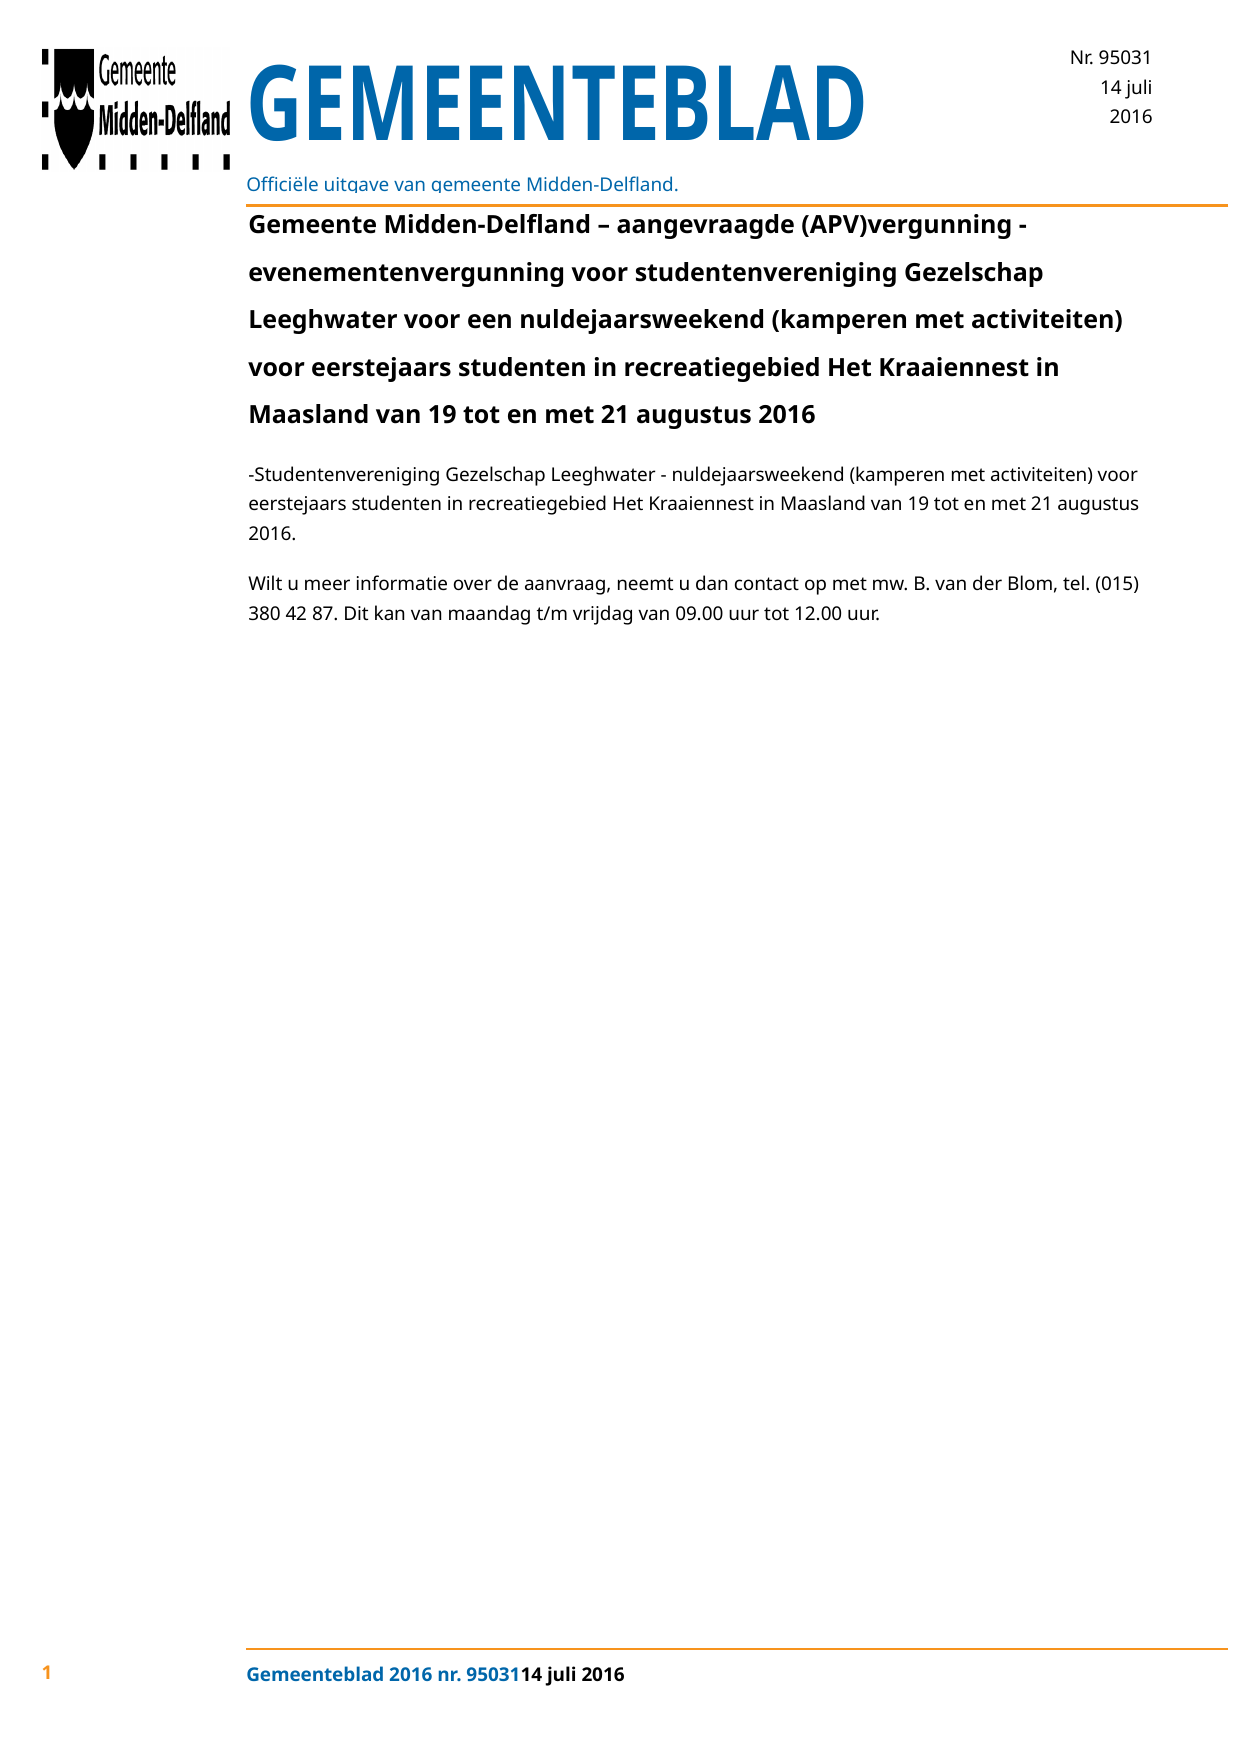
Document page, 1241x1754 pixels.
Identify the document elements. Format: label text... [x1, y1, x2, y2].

picture [41, 47, 231, 172]
text Wilt u meer informatie over de aanvraag, neemt u dan contact op met mw. B. van der Blom, tel. (015) 380 42 87. Dit kan van maandag t/m vrijdag van 09.00 uur tot 12.00 uur. [248, 570, 1152, 626]
text Gemeente Midden-Delfland – aangevraagde (APV)vergunning - evenementenvergunning voor studentenvereniging Gezelschap Leeghwater voor een nuldejaarsweekend (kamperen met activiteiten) voor eerstejaars studenten in recreatiegebied Het Kraaiennest in Maasland van 19 tot en met 21 augustus 2016 [248, 207, 1152, 431]
text -Studentenvereniging Gezelschap Leeghwater - nuldejaarsweekend (kamperen met activiteiten) voor eerstejaars studenten in recreatiegebied Het Kraaiennest in Maasland van 19 tot en met 21 augustus 2016. [248, 461, 1152, 546]
